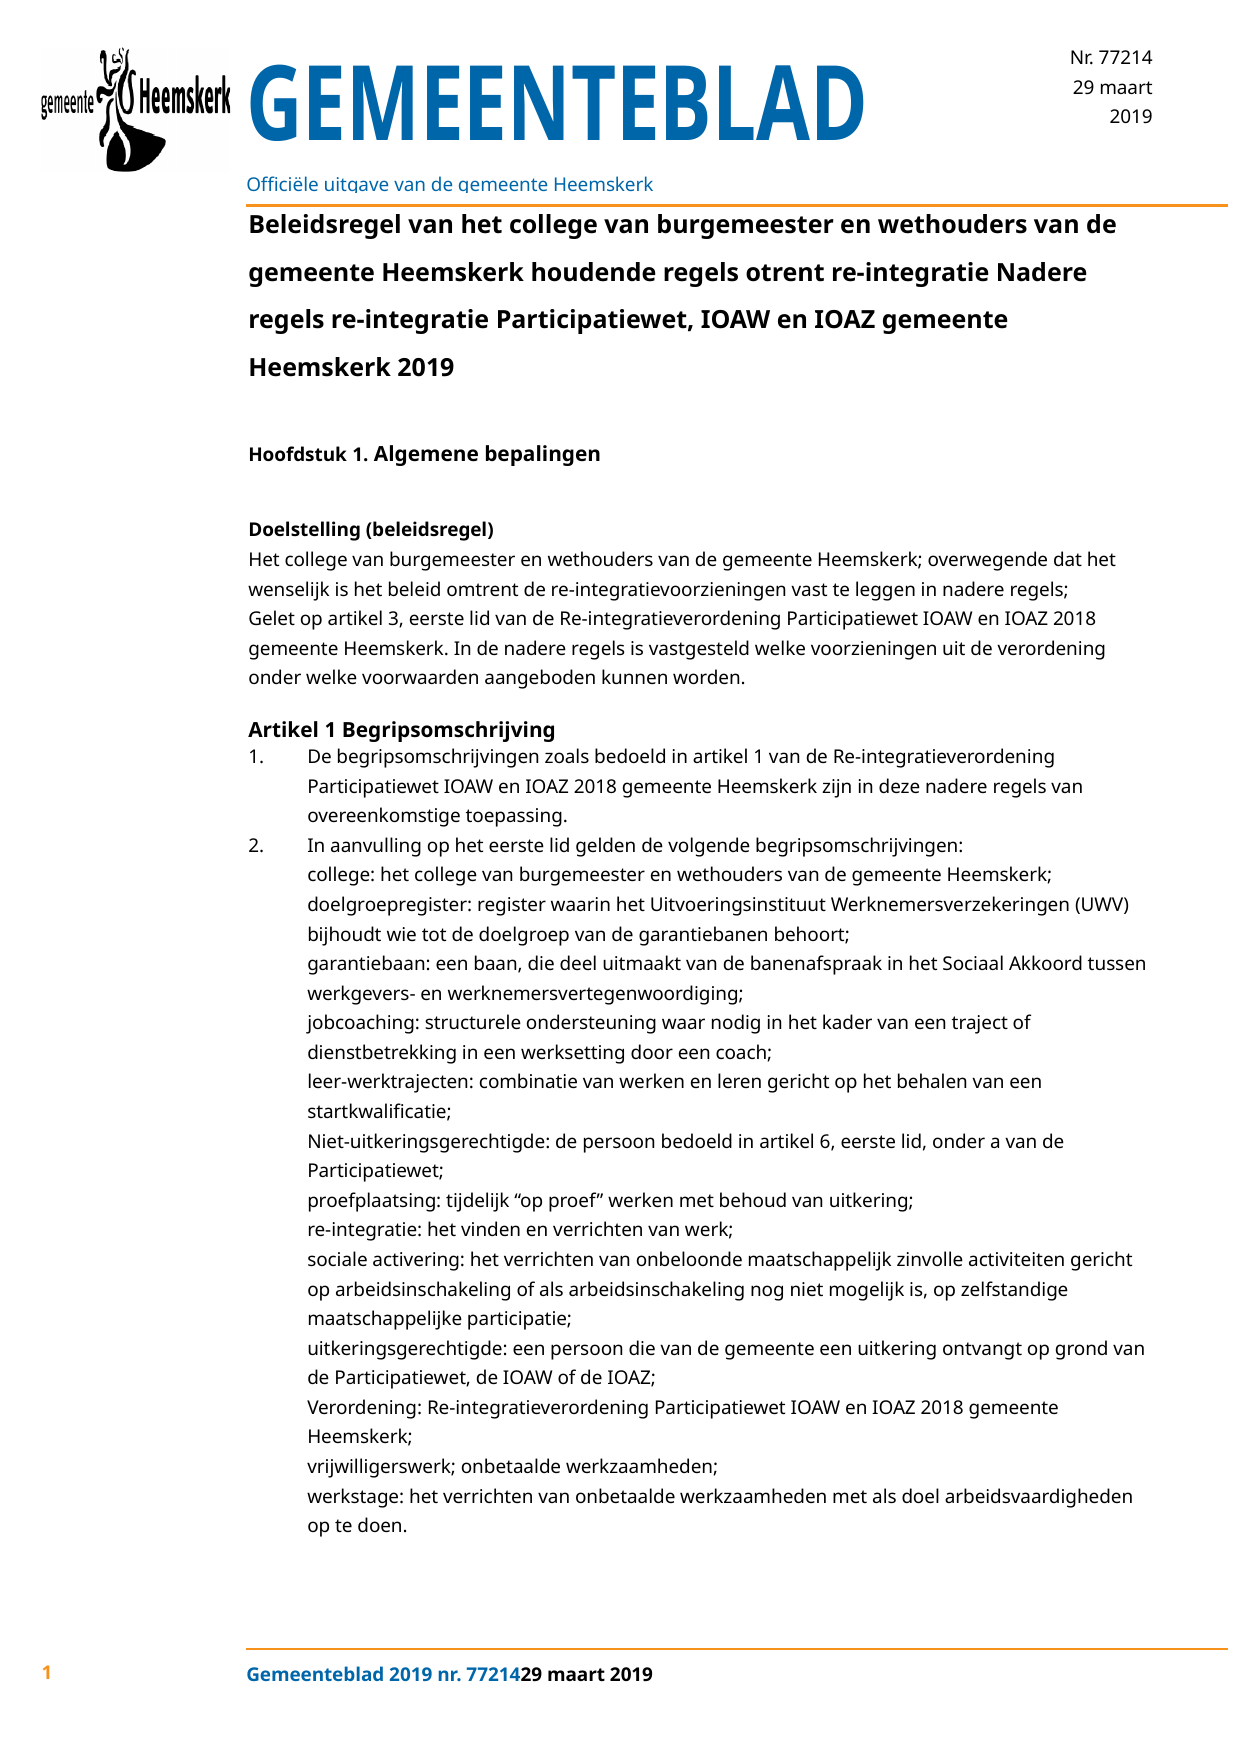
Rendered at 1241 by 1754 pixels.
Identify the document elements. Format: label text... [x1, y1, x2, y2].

text Doelstelling (beleidsregel) [248, 517, 1152, 542]
list De begripsomschrijvingen zoals bedoeld in artikel 1 van de Re-integratieverordening Participatiewet IOAW en IOAZ 2018 gemeente Heemskerk zijn in deze nadere regels van overeenkomstige toepassing. [248, 743, 1152, 828]
list Verordening: Re-integratieverordening Participatiewet IOAW en IOAZ 2018 gemeente Heemskerk; [248, 1394, 1152, 1449]
list leer-werktrajecten: combinatie van werken en leren gericht op het behalen van een startkwalificatie; [248, 1069, 1152, 1124]
text Gelet op artikel 3, eerste lid van de Re-integratieverordening Participatiewet IOAW en IOAZ 2018 gemeente Heemskerk. In de nadere regels is vastgesteld welke voorzieningen uit de verordening onder welke voorwaarden aangeboden kunnen worden. [248, 605, 1152, 690]
list werkstage: het verrichten van onbetaalde werkzaamheden met als doel arbeidsvaardigheden op te doen. [248, 1483, 1152, 1538]
text Artikel 1 Begripsomschrijving [248, 715, 1152, 743]
list re-integratie: het vinden en verrichten van werk; [248, 1217, 1152, 1242]
list uitkeringsgerechtigde: een persoon die van de gemeente een uitkering ontvangt op grond van de Participatiewet, de IOAW of de IOAZ; [248, 1335, 1152, 1390]
list jobcoaching: structurele ondersteuning waar nodig in het kader van een traject of dienstbetrekking in een werksetting door een coach; [248, 1009, 1152, 1065]
list doelgroepregister: register waarin het Uitvoeringsinstituut Werknemersverzekeringen (UWV) bijhoudt wie tot de doelgroep van de garantiebanen behoort; [248, 891, 1152, 947]
list In aanvulling op het eerste lid gelden de volgende begripsomschrijvingen: [248, 832, 1152, 858]
text Beleidsregel van het college van burgemeester en wethouders van de gemeente Heemskerk houdende regels otrent re-integratie Nadere regels re-integratie Participatiewet, IOAW en IOAZ gemeente Heemskerk 2019 [248, 207, 1152, 384]
list vrijwilligerswerk; onbetaalde werkzaamheden; [248, 1453, 1152, 1479]
text Hoofdstuk 1. Algemene bepalingen [248, 439, 1152, 467]
text Het college van burgemeester en wethouders van de gemeente Heemskerk; overwegende dat het wenselijk is het beleid omtrent de re-integratievoorzieningen vast te leggen in nadere regels; [248, 546, 1152, 601]
list garantiebaan: een baan, die deel uitmaakt van de banenafspraak in het Sociaal Akkoord tussen werkgevers- en werknemersvertegenwoordiging; [248, 950, 1152, 1006]
list college: het college van burgemeester en wethouders van de gemeente Heemskerk; [248, 862, 1152, 887]
list proefplaatsing: tijdelijk “op proef” werken met behoud van uitkering; [248, 1187, 1152, 1213]
list sociale activering: het verrichten van onbeloonde maatschappelijk zinvolle activiteiten gericht op arbeidsinschakeling of als arbeidsinschakeling nog niet mogelijk is, op zelfstandige maatschappelijke participatie; [248, 1246, 1152, 1331]
picture [41, 47, 231, 172]
list Niet-uitkeringsgerechtigde: de persoon bedoeld in artikel 6, eerste lid, onder a van de Participatiewet; [248, 1128, 1152, 1183]
